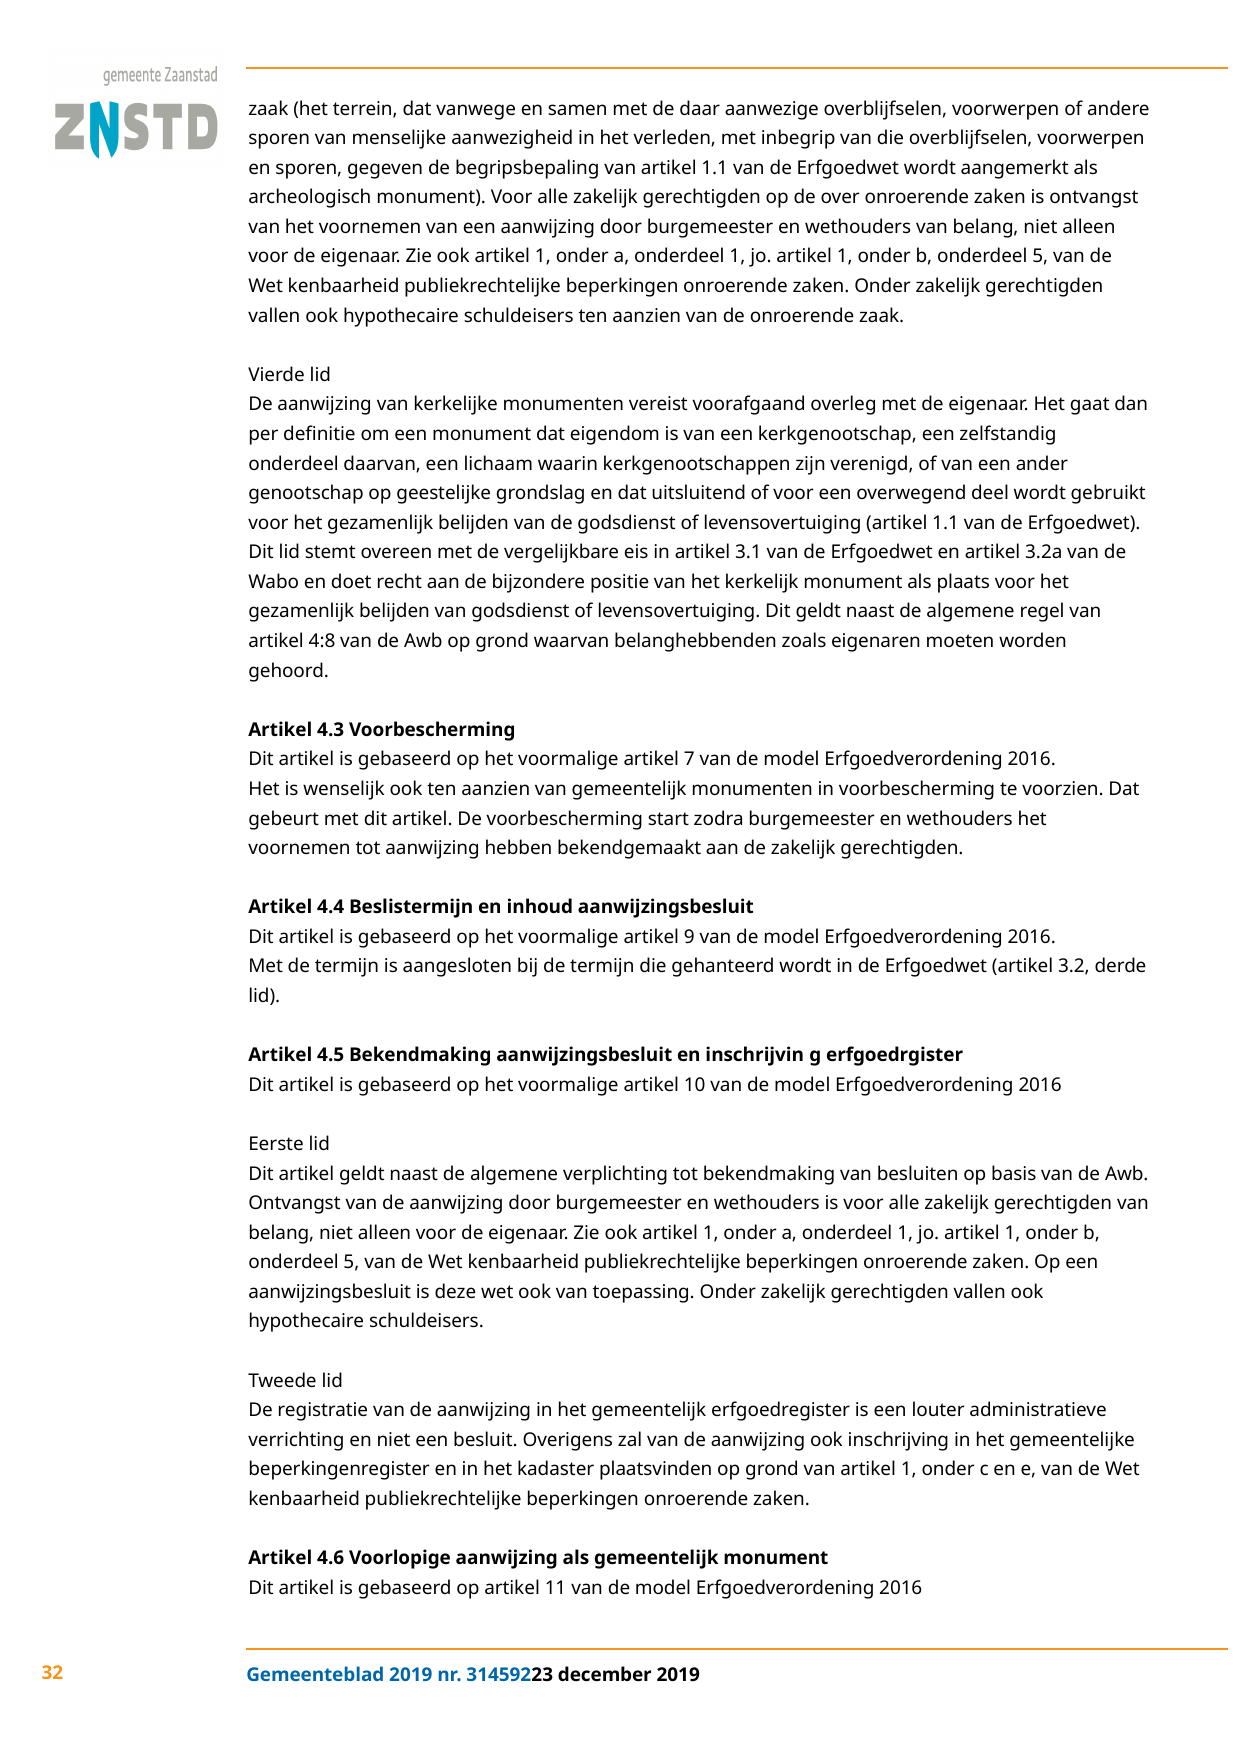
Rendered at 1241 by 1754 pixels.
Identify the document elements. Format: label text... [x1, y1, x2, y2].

text Dit artikel geldt naast de algemene verplichting tot bekendmaking van besluiten op basis van de Awb. Ontvangst van de aanwijzing door burgemeester en wethouders is voor alle zakelijk gerechtigden van belang, niet alleen voor de eigenaar. Zie ook artikel 1, onder a, onderdeel 1, jo. artikel 1, onder b, onderdeel 5, van de Wet kenbaarheid publiekrechtelijke beperkingen onroerende zaken. Op een aanwijzingsbesluit is deze wet ook van toepassing. Onder zakelijk gerechtigden vallen ook hypothecaire schuldeisers. [248, 1160, 1152, 1333]
text Vierde lid [248, 361, 1152, 387]
text zaak (het terrein, dat vanwege en samen met de daar aanwezige overblijfselen, voorwerpen of andere sporen van menselijke aanwezigheid in het verleden, met inbegrip van die overblijfselen, voorwerpen en sporen, gegeven de begripsbepaling van artikel 1.1 van de Erfgoedwet wordt aangemerkt als archeologisch monument). Voor alle zakelijk gerechtigden op de over onroerende zaken is ontvangst van het voornemen van een aanwijzing door burgemeester en wethouders van belang, niet alleen voor de eigenaar. Zie ook artikel 1, onder a, onderdeel 1, jo. artikel 1, onder b, onderdeel 5, van de Wet kenbaarheid publiekrechtelijke beperkingen onroerende zaken. Onder zakelijk gerechtigden vallen ook hypothecaire schuldeisers ten aanzien van de onroerende zaak. [248, 95, 1152, 328]
text Dit artikel is gebaseerd op het voormalige artikel 10 van de model Erfgoedverordening 2016 [248, 1071, 1152, 1097]
text Eerste lid [248, 1130, 1152, 1156]
text De registratie van de aanwijzing in het gemeentelijk erfgoedregister is een louter administratieve verrichting en niet een besluit. Overigens zal van de aanwijzing ook inschrijving in het gemeentelijke beperkingenregister en in het kadaster plaatsvinden op grond van artikel 1, onder c en e, van de Wet kenbaarheid publiekrechtelijke beperkingen onroerende zaken. [248, 1396, 1152, 1511]
text Artikel 4.3 Voorbescherming [248, 716, 1152, 742]
text Artikel 4.4 Beslistermijn en inhoud aanwijzingsbesluit [248, 893, 1152, 919]
text De aanwijzing van kerkelijke monumenten vereist voorafgaand overleg met de eigenaar. Het gaat dan per definitie om een monument dat eigendom is van een kerkgenootschap, een zelfstandig onderdeel daarvan, een lichaam waarin kerkgenootschappen zijn verenigd, of van een ander genootschap op geestelijke grondslag en dat uitsluitend of voor een overwegend deel wordt gebruikt voor het gezamenlijk belijden van de godsdienst of levensovertuiging (artikel 1.1 van de Erfgoedwet). Dit lid stemt overeen met de vergelijkbare eis in artikel 3.1 van de Erfgoedwet en artikel 3.2a van de Wabo en doet recht aan de bijzondere positie van het kerkelijk monument als plaats voor het gezamenlijk belijden van godsdienst of levensovertuiging. Dit geldt naast de algemene regel van artikel 4:8 van de Awb op grond waarvan belanghebbenden zoals eigenaren moeten worden gehoord. [248, 391, 1152, 683]
text Dit artikel is gebaseerd op het voormalige artikel 7 van de model Erfgoedverordening 2016. [248, 746, 1152, 771]
text Artikel 4.6 Voorlopige aanwijzing als gemeentelijk monument [248, 1544, 1152, 1570]
text Dit artikel is gebaseerd op artikel 11 van de model Erfgoedverordening 2016 [248, 1574, 1152, 1600]
text Met de termijn is aangesloten bij de termijn die gehanteerd wordt in de Erfgoedwet (artikel 3.2, derde lid). [248, 953, 1152, 1008]
picture [41, 47, 231, 172]
text Het is wenselijk ook ten aanzien van gemeentelijk monumenten in voorbescherming te voorzien. Dat gebeurt met dit artikel. De voorbescherming start zodra burgemeester en wethouders het voornemen tot aanwijzing hebben bekendgemaakt aan de zakelijk gerechtigden. [248, 775, 1152, 860]
text Tweede lid [248, 1367, 1152, 1393]
text Artikel 4.5 Bekendmaking aanwijzingsbesluit en inschrijvin g erfgoedrgister [248, 1041, 1152, 1067]
text Dit artikel is gebaseerd op het voormalige artikel 9 van de model Erfgoedverordening 2016. [248, 923, 1152, 949]
